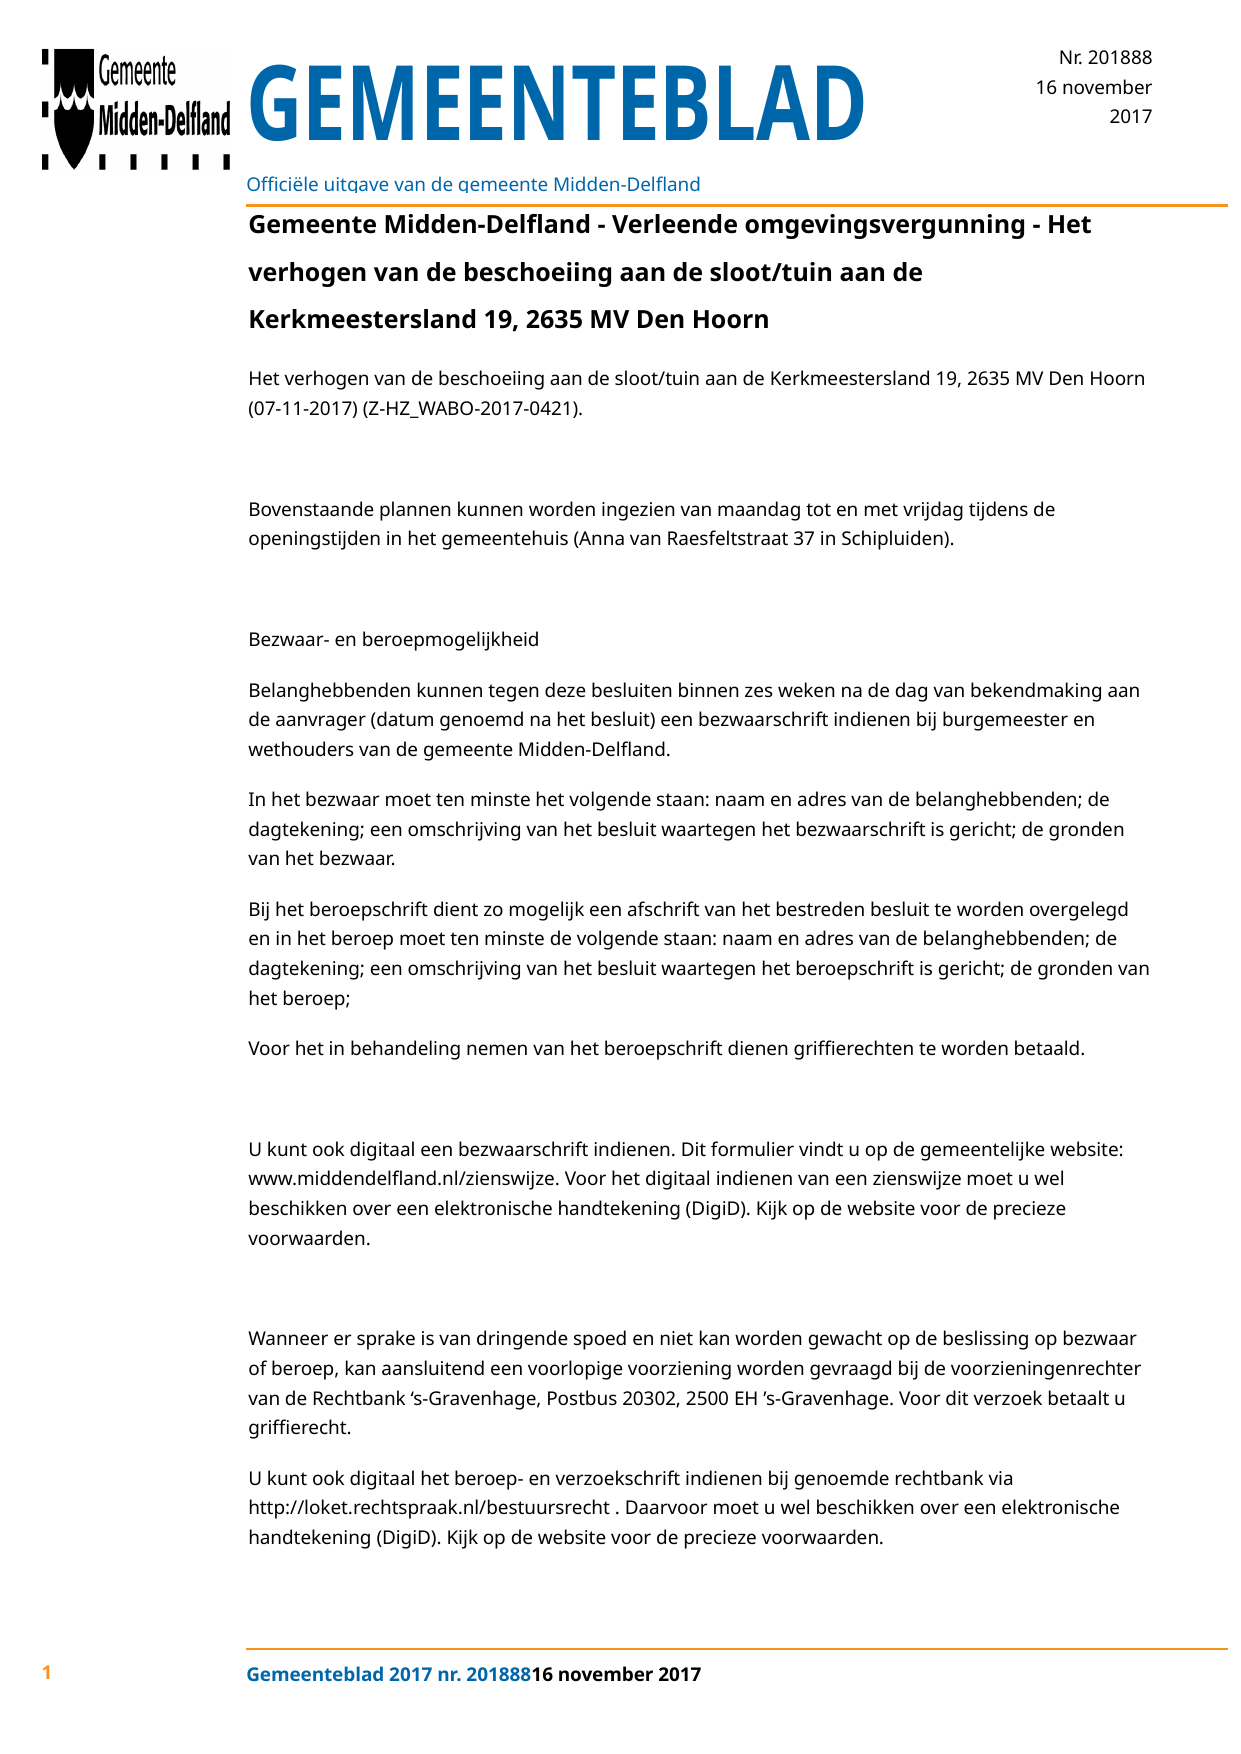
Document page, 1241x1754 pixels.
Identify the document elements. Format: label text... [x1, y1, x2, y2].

text U kunt ook digitaal een bezwaarschrift indienen. Dit formulier vindt u op de gemeentelijke website: www.middendelfland.nl/zienswijze. Voor het digitaal indienen van een zienswijze moet u wel beschikken over een elektronische handtekening (DigiD). Kijk op de website voor de precieze voorwaarden. [248, 1136, 1152, 1250]
text Belanghebbenden kunnen tegen deze besluiten binnen zes weken na de dag van bekendmaking aan de aanvrager (datum genoemd na het besluit) een bezwaarschrift indienen bij burgemeester en wethouders van de gemeente Midden-Delfland. [248, 677, 1152, 762]
text Voor het in behandeling nemen van het beroepschrift dienen griffierechten te worden betaald. [248, 1035, 1152, 1061]
text Het verhogen van de beschoeiing aan de sloot/tuin aan de Kerkmeestersland 19, 2635 MV Den Hoorn (07-11-2017) (Z-HZ_WABO-2017-0421). [248, 366, 1152, 421]
text U kunt ook digitaal het beroep- en verzoekschrift indienen bij genoemde rechtbank via http://loket.rechtspraak.nl/bestuursrecht . Daarvoor moet u wel beschikken over een elektronische handtekening (DigiD). Kijk op de website voor de precieze voorwaarden. [248, 1465, 1152, 1549]
text Bij het beroepschrift dient zo mogelijk een afschrift van het bestreden besluit te worden overgelegd en in het beroep moet ten minste de volgende staan: naam en adres van de belanghebbenden; de dagtekening; een omschrijving van het besluit waartegen het beroepschrift is gericht; de gronden van het beroep; [248, 896, 1152, 1010]
text Bovenstaande plannen kunnen worden ingezien van maandag tot en met vrijdag tijdens de openingstijden in het gemeentehuis (Anna van Raesfeltstraat 37 in Schipluiden). [248, 496, 1152, 551]
text Wanneer er sprake is van dringende spoed en niet kan worden gewacht op de beslissing op bezwaar of beroep, kan aansluitend een voorlopige voorziening worden gevraagd bij de voorzieningenrechter van de Rechtbank ‘s-Gravenhage, Postbus 20302, 2500 EH ’s-Gravenhage. Voor dit verzoek betaalt u griffierecht. [248, 1326, 1152, 1440]
text Gemeente Midden-Delfland - Verleende omgevingsvergunning - Het verhogen van de beschoeiing aan de sloot/tuin aan de Kerkmeestersland 19, 2635 MV Den Hoorn [248, 207, 1152, 336]
picture [41, 47, 231, 172]
text In het bezwaar moet ten minste het volgende staan: naam en adres van de belanghebbenden; de dagtekening; een omschrijving van het besluit waartegen het bezwaarschrift is gericht; de gronden van het bezwaar. [248, 786, 1152, 871]
text Bezwaar- en beroepmogelijkheid [248, 626, 1152, 652]
